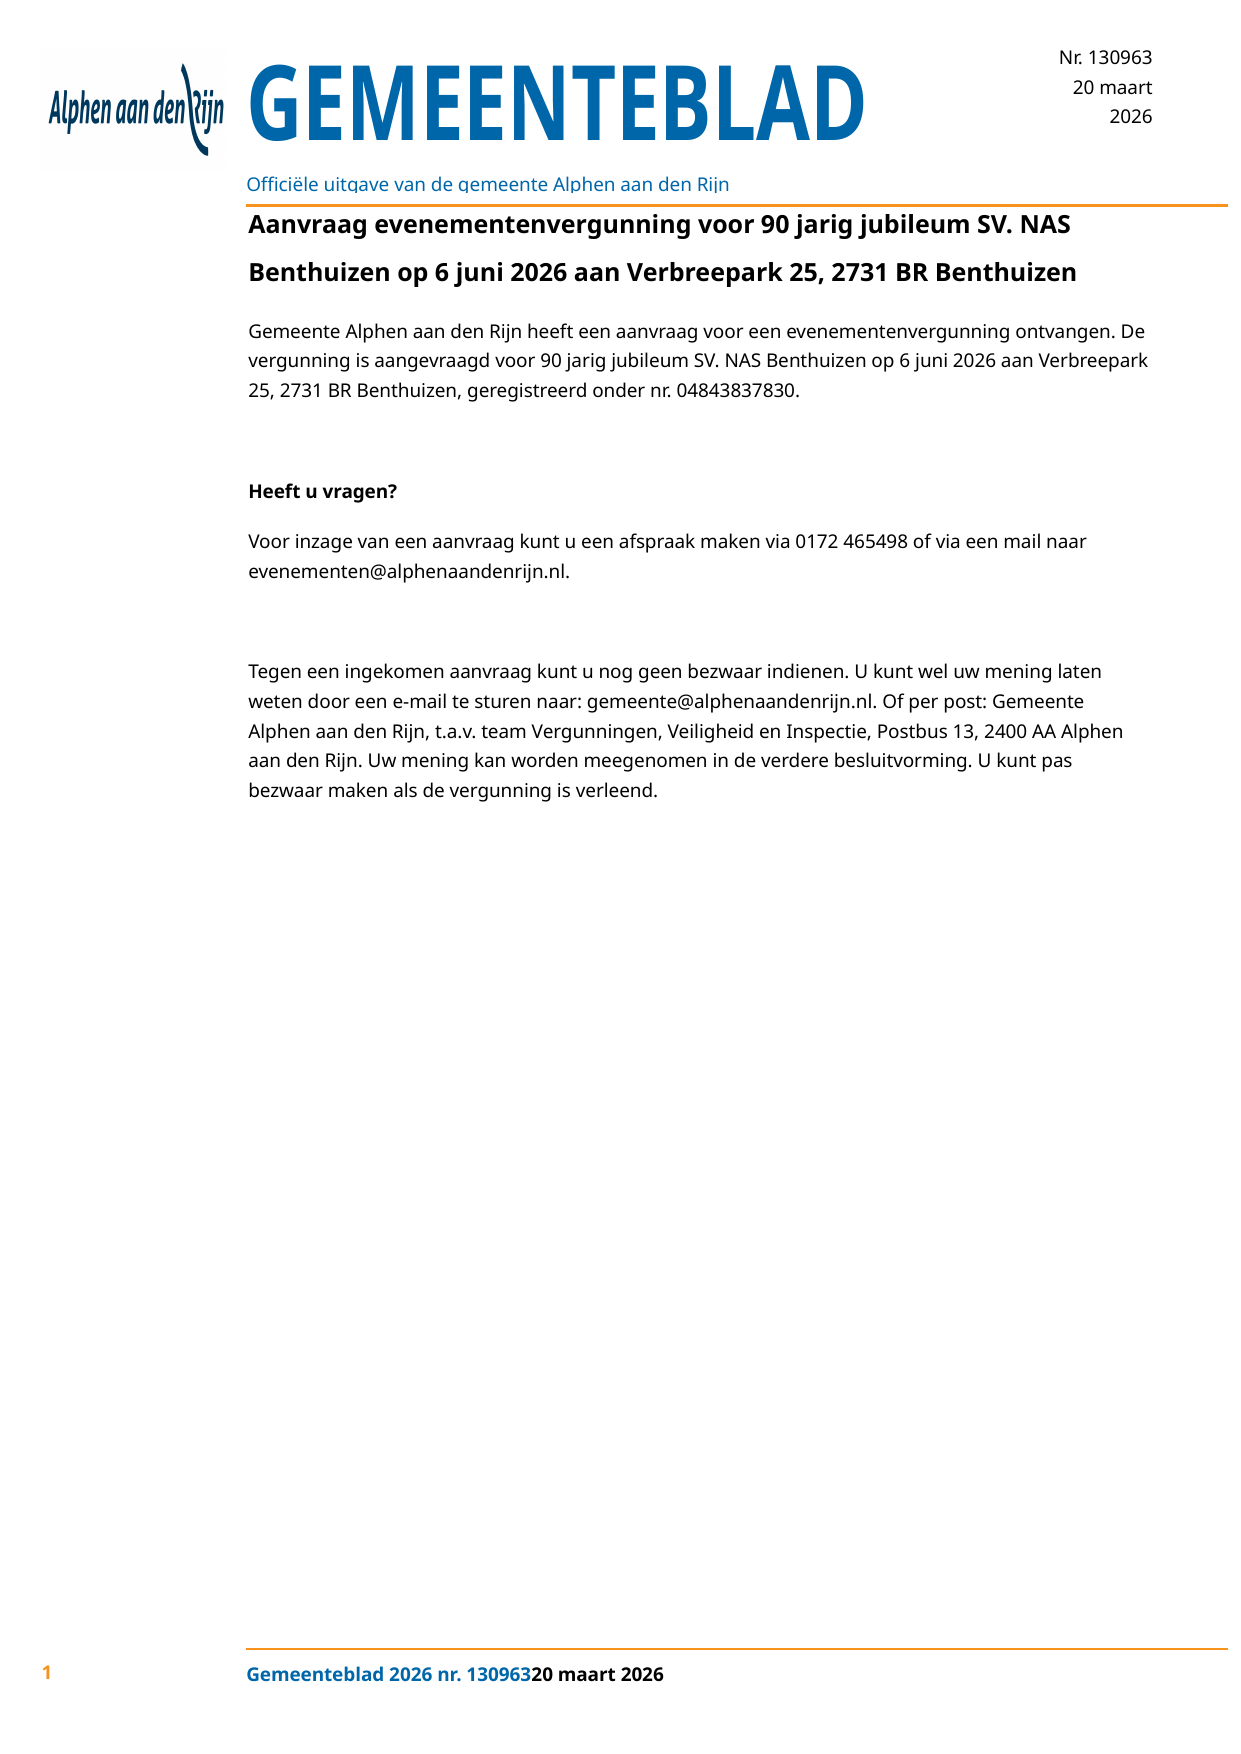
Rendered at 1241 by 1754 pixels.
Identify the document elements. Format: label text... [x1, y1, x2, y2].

text Voor inzage van een aanvraag kunt u een afspraak maken via 0172 465498 of via een mail naar evenementen@alphenaandenrijn.nl. [248, 528, 1152, 584]
text Gemeente Alphen aan den Rijn heeft een aanvraag voor een evenementenvergunning ontvangen. De vergunning is aangevraagd voor 90 jarig jubileum SV. NAS Benthuizen op 6 juni 2026 aan Verbreepark 25, 2731 BR Benthuizen, geregistreerd onder nr. 04843837830. [248, 318, 1152, 403]
text Aanvraag evenementenvergunning voor 90 jarig jubileum SV. NAS Benthuizen op 6 juni 2026 aan Verbreepark 25, 2731 BR Benthuizen [248, 207, 1152, 288]
picture [41, 47, 231, 172]
text Tegen een ingekomen aanvraag kunt u nog geen bezwaar indienen. U kunt wel uw mening laten weten door een e-mail te sturen naar: gemeente@alphenaandenrijn.nl. Of per post: Gemeente Alphen aan den Rijn, t.a.v. team Vergunningen, Veiligheid en Inspectie, Postbus 13, 2400 AA Alphen aan den Rijn. Uw mening kan worden meegenomen in de verdere besluitvorming. U kunt pas bezwaar maken als de vergunning is verleend. [248, 659, 1152, 803]
text Heeft u vragen? [248, 478, 1152, 504]
